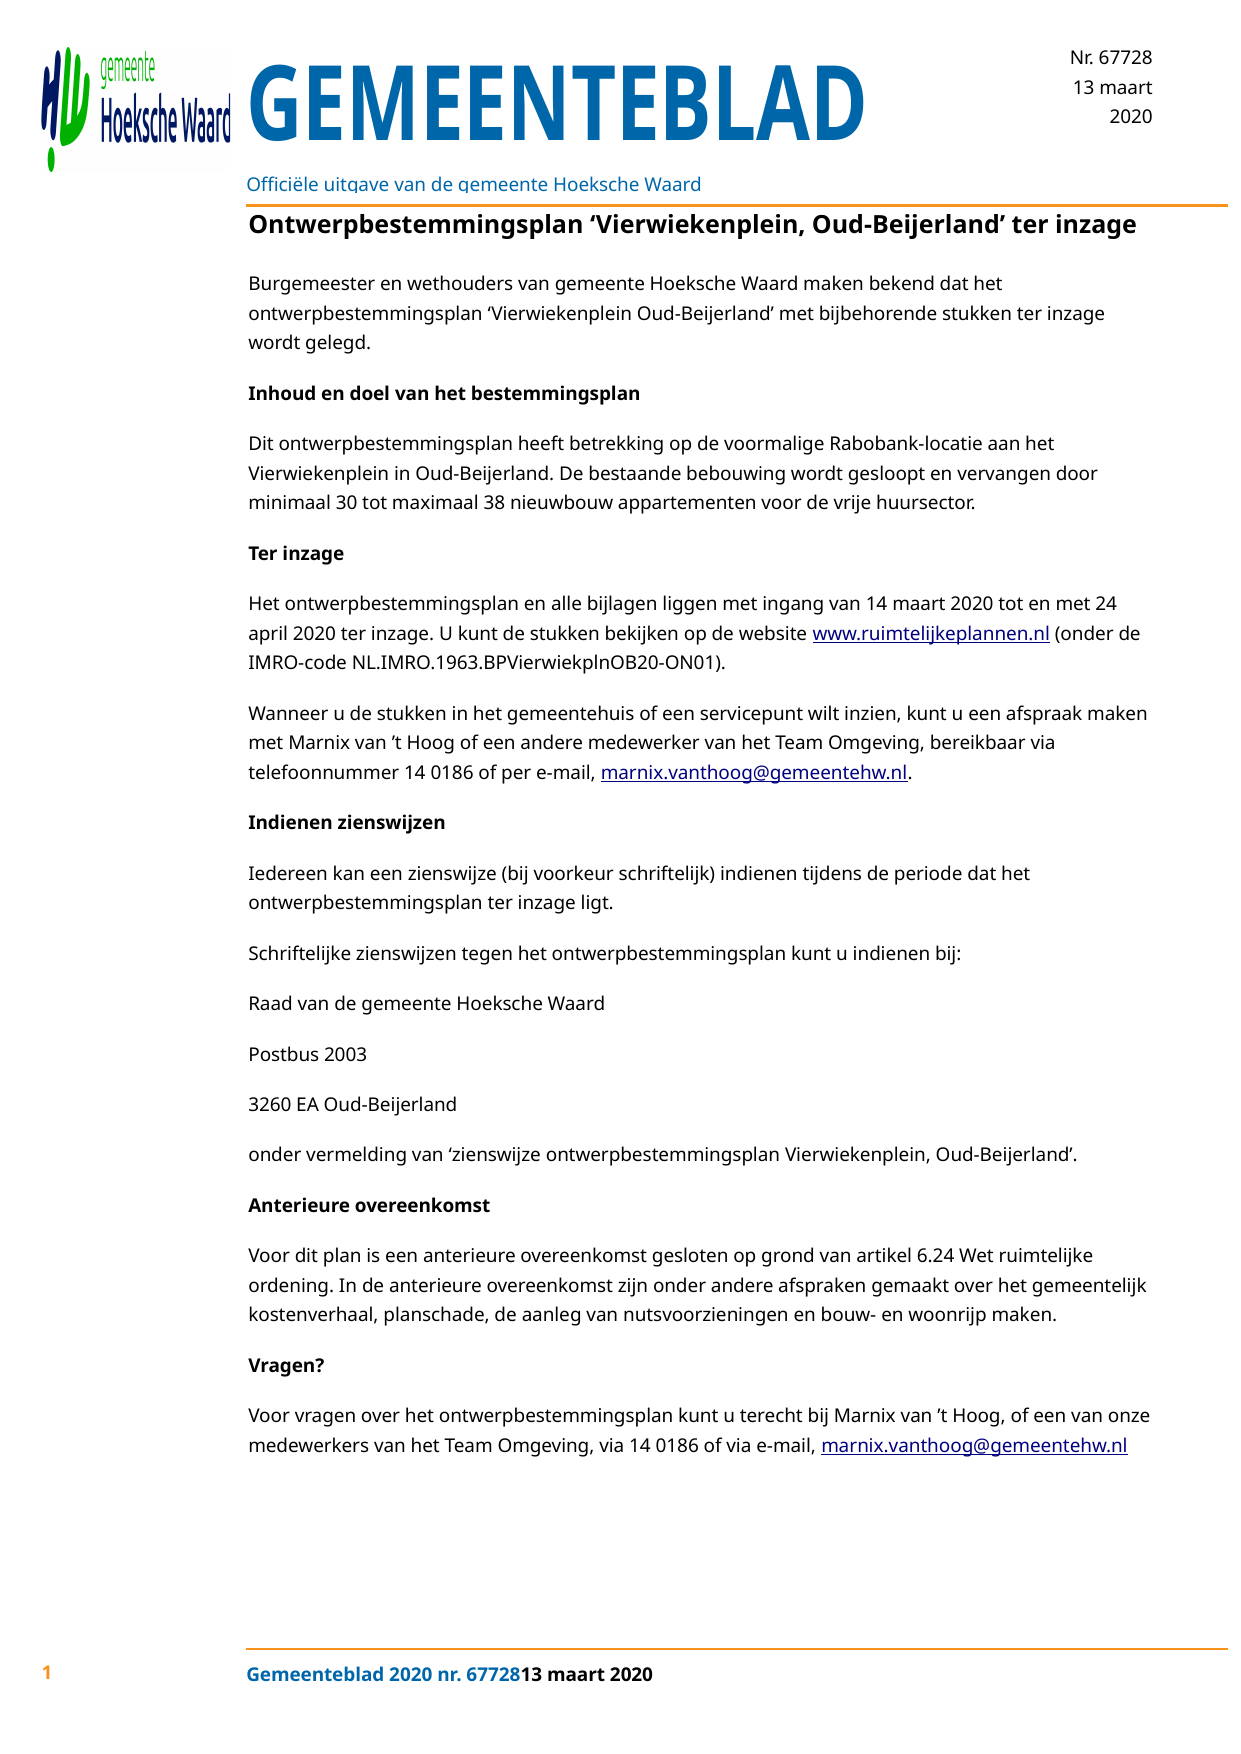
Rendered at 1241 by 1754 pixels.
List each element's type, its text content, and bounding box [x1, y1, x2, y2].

text Het ontwerpbestemmingsplan en alle bijlagen liggen met ingang van 14 maart 2020 tot en met 24 april 2020 ter inzage. U kunt de stukken bekijken op de website www.ruimtelijkeplannen.nl (onder de IMRO-code NL.IMRO.1963.BPVierwiekplnOB20-ON01). [248, 590, 1152, 675]
text Postbus 2003 [248, 1041, 1152, 1066]
text Ontwerpbestemmingsplan ‘Vierwiekenplein, Oud-Beijerland’ ter inzage [248, 207, 1152, 241]
text 3260 EA Oud-Beijerland [248, 1091, 1152, 1117]
text Inhoud en doel van het bestemmingsplan [248, 380, 1152, 406]
text Indienen zienswijzen [248, 809, 1152, 835]
text Schriftelijke zienswijzen tegen het ontwerpbestemmingsplan kunt u indienen bij: [248, 940, 1152, 966]
text Iedereen kan een zienswijze (bij voorkeur schriftelijk) indienen tijdens de periode dat het ontwerpbestemmingsplan ter inzage ligt. [248, 860, 1152, 915]
text Wanneer u de stukken in het gemeentehuis of een servicepunt wilt inzien, kunt u een afspraak maken met Marnix van ’t Hoog of een andere medewerker van het Team Omgeving, bereikbaar via telefoonnummer 14 0186 of per e-mail, marnix.vanthoog@gemeentehw.nl. [248, 700, 1152, 785]
text Raad van de gemeente Hoeksche Waard [248, 990, 1152, 1016]
text Dit ontwerpbestemmingsplan heeft betrekking op de voormalige Rabobank-locatie aan het Vierwiekenplein in Oud-Beijerland. De bestaande bebouwing wordt gesloopt en vervangen door minimaal 30 tot maximaal 38 nieuwbouw appartementen voor de vrije huursector. [248, 430, 1152, 515]
text onder vermelding van ‘zienswijze ontwerpbestemmingsplan Vierwiekenplein, Oud-Beijerland’. [248, 1142, 1152, 1167]
text Anterieure overeenkomst [248, 1192, 1152, 1218]
text Burgemeester en wethouders van gemeente Hoeksche Waard maken bekend dat het ontwerpbestemmingsplan ‘Vierwiekenplein Oud-Beijerland’ met bijbehorende stukken ter inzage wordt gelegd. [248, 270, 1152, 355]
text Voor vragen over het ontwerpbestemmingsplan kunt u terecht bij Marnix van ’t Hoog, of een van onze medewerkers van het Team Omgeving, via 14 0186 of via e-mail, marnix.vanthoog@gemeentehw.nl [248, 1402, 1152, 1458]
text Ter inzage [248, 540, 1152, 566]
picture [41, 47, 231, 172]
text Vragen? [248, 1352, 1152, 1378]
text Voor dit plan is een anterieure overeenkomst gesloten op grond van artikel 6.24 Wet ruimtelijke ordening. In de anterieure overeenkomst zijn onder andere afspraken gemaakt over het gemeentelijk kostenverhaal, planschade, de aanleg van nutsvoorzieningen en bouw- en woonrijp maken. [248, 1242, 1152, 1327]
